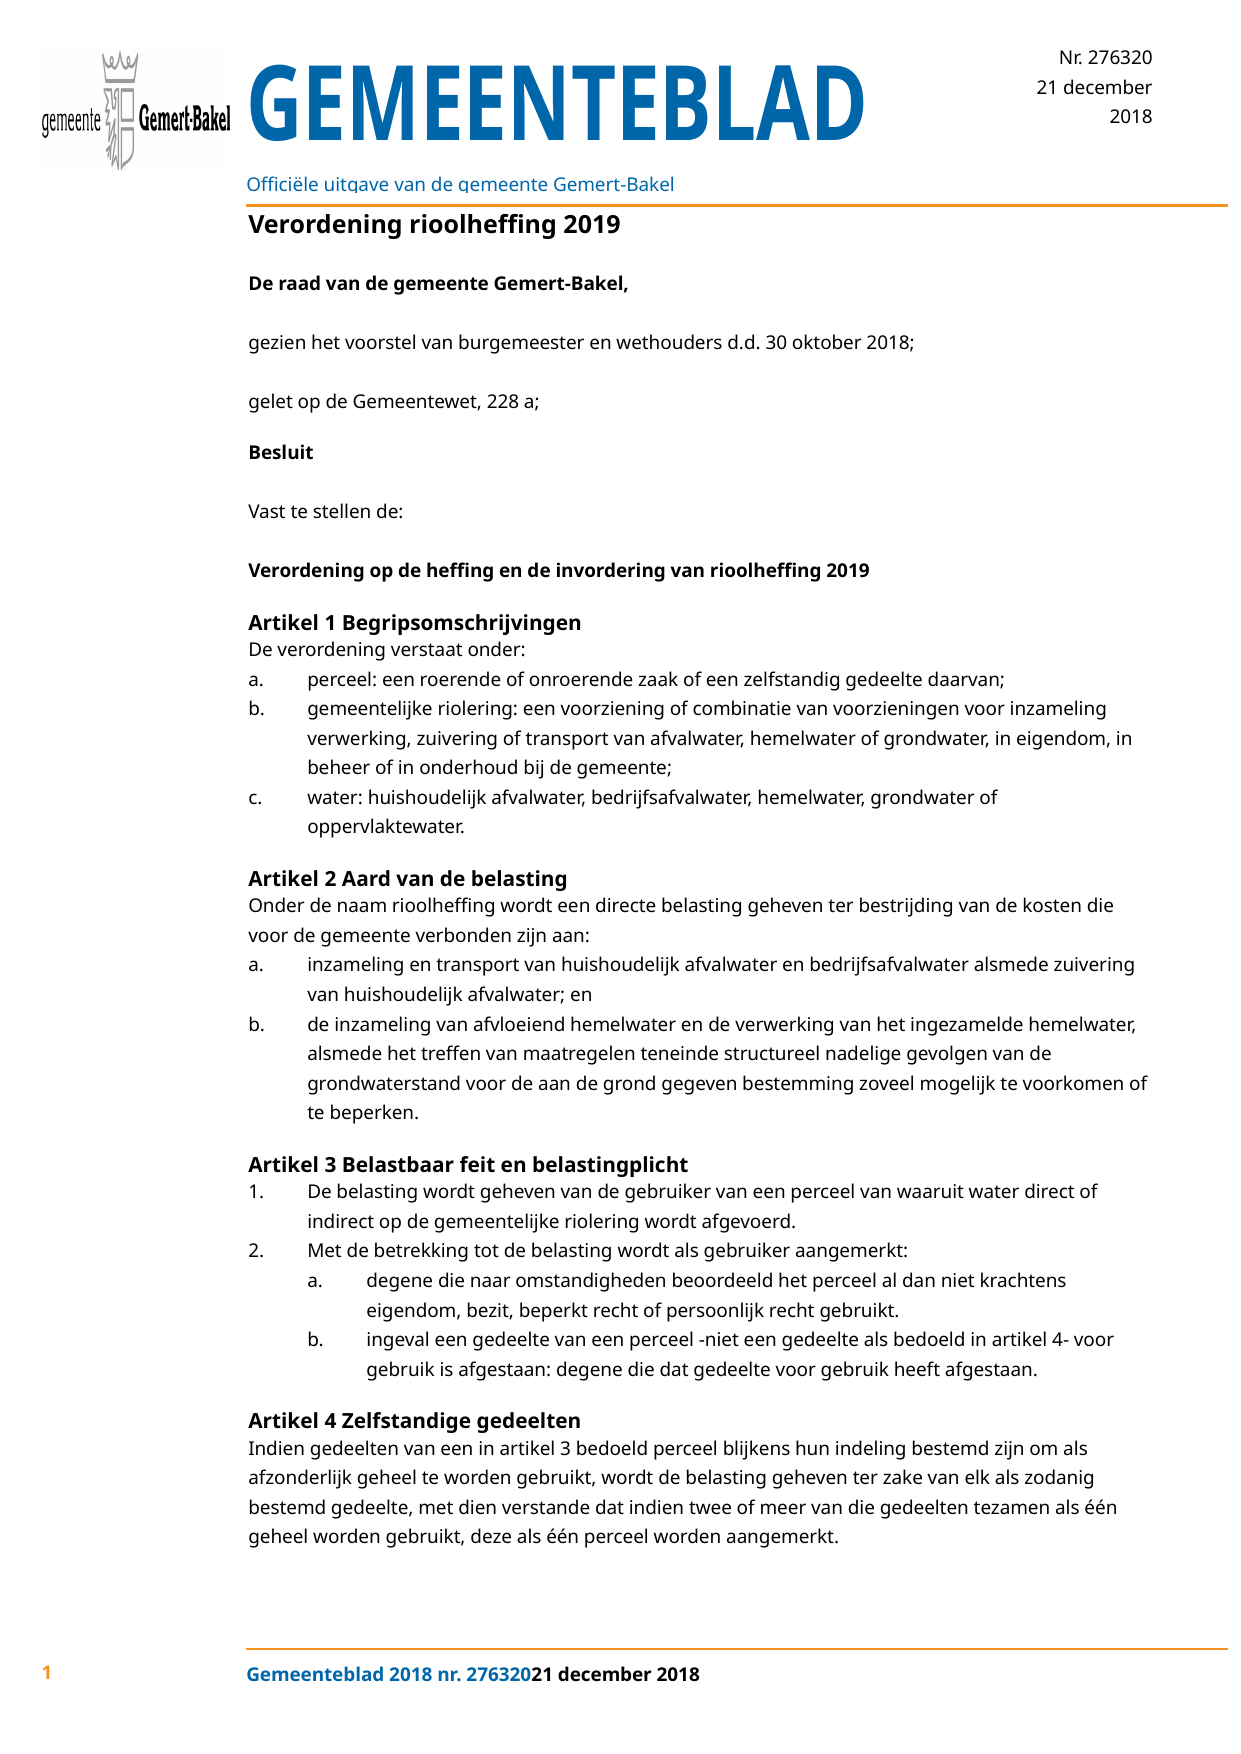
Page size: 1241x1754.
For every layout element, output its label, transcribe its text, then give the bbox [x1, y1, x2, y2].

list water: huishoudelijk afvalwater, bedrijfsafvalwater, hemelwater, grondwater of oppervlaktewater. [248, 784, 1152, 839]
text gezien het voorstel van burgemeester en wethouders d.d. 30 oktober 2018; [248, 329, 1152, 355]
text Besluit [248, 439, 1152, 465]
text Indien gedeelten van een in artikel 3 bedoeld perceel blijkens hun indeling bestemd zijn om als afzonderlijk geheel te worden gebruikt, wordt de belasting geheven ter zake van elk als zodanig bestemd gedeelte, met dien verstande dat indien twee of meer van die gedeelten tezamen als één geheel worden gebruikt, deze als één perceel worden aangemerkt. [248, 1435, 1152, 1549]
text Artikel 3 Belastbaar feit en belastingplicht [248, 1150, 1152, 1178]
text Artikel 2 Aard van de belasting [248, 864, 1152, 892]
list Met de betrekking tot de belasting wordt als gebruiker aangemerkt: [248, 1238, 1152, 1263]
text De verordening verstaat onder: [248, 636, 1152, 662]
text gelet op de Gemeentewet, 228 a; [248, 389, 1152, 414]
text Verordening rioolheffing 2019 [248, 207, 1152, 241]
text Onder de naam rioolheffing wordt een directe belasting geheven ter bestrijding van de kosten die voor de gemeente verbonden zijn aan: [248, 892, 1152, 948]
picture [41, 47, 231, 172]
text Artikel 4 Zelfstandige gedeelten [248, 1406, 1152, 1435]
list inzameling en transport van huishoudelijk afvalwater en bedrijfsafvalwater alsmede zuivering van huishoudelijk afvalwater; en [248, 952, 1152, 1007]
list gemeentelijke riolering: een voorziening of combinatie van voorzieningen voor inzameling verwerking, zuivering of transport van afvalwater, hemelwater of grondwater, in eigendom, in beheer of in onderhoud bij de gemeente; [248, 695, 1152, 780]
list degene die naar omstandigheden beoordeeld het perceel al dan niet krachtens eigendom, bezit, beperkt recht of persoonlijk recht gebruikt. [307, 1267, 1152, 1322]
list de inzameling van afvloeiend hemelwater en de verwerking van het ingezamelde hemelwater, alsmede het treffen van maatregelen teneinde structureel nadelige gevolgen van de grondwaterstand voor de aan de grond gegeven bestemming zoveel mogelijk te voorkomen of te beperken. [248, 1011, 1152, 1125]
text Artikel 1 Begripsomschrijvingen [248, 608, 1152, 636]
text Verordening op de heffing en de invordering van rioolheffing 2019 [248, 557, 1152, 583]
list ingeval een gedeelte van een perceel -niet een gedeelte als bedoeld in artikel 4- voor gebruik is afgestaan: degene die dat gedeelte voor gebruik heeft afgestaan. [307, 1326, 1152, 1382]
text De raad van de gemeente Gemert-Bakel, [248, 270, 1152, 296]
list perceel: een roerende of onroerende zaak of een zelfstandig gedeelte daarvan; [248, 666, 1152, 691]
text Vast te stellen de: [248, 498, 1152, 524]
list De belasting wordt geheven van de gebruiker van een perceel van waaruit water direct of indirect op de gemeentelijke riolering wordt afgevoerd. [248, 1178, 1152, 1234]
